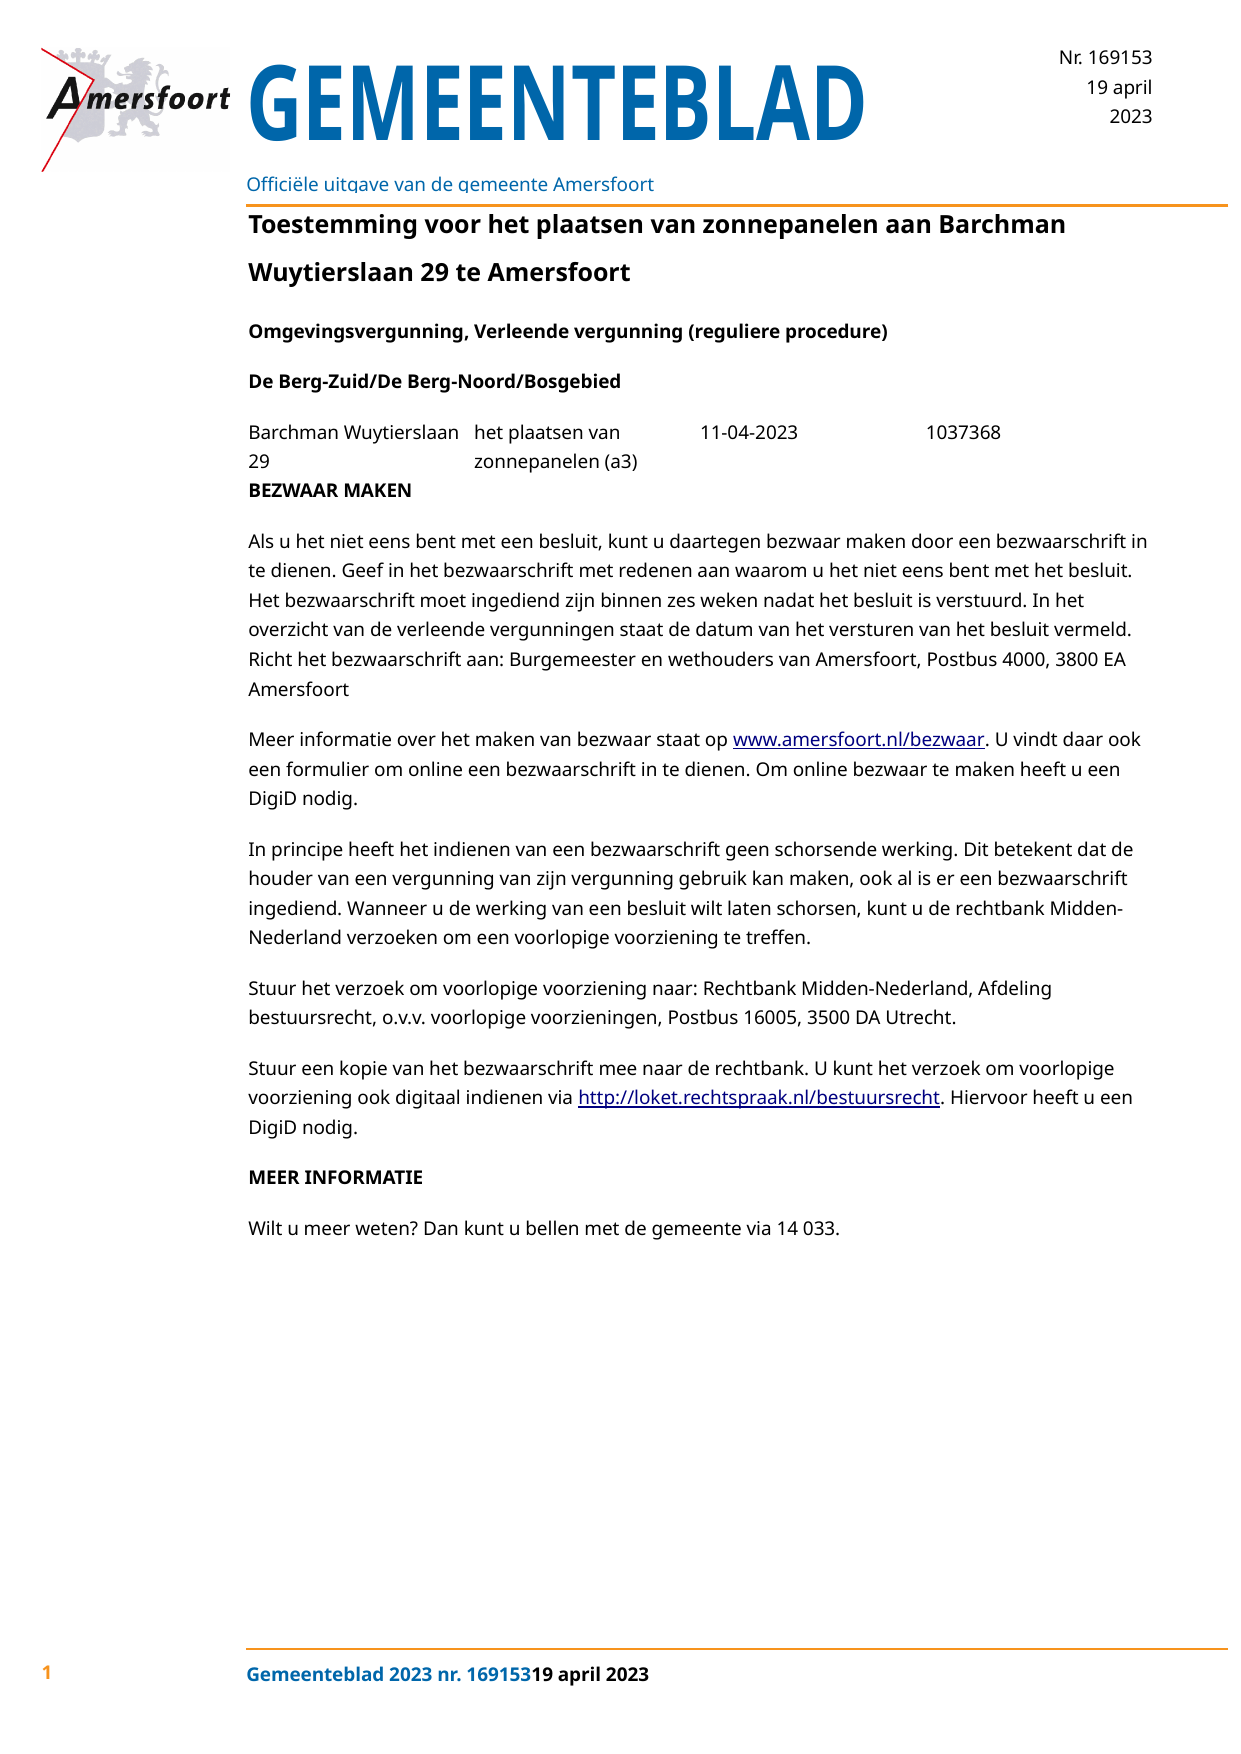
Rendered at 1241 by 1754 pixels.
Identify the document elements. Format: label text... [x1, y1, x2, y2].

text Omgevingsvergunning, Verleende vergunning (reguliere procedure) [248, 318, 1152, 344]
table_header 11-04-2023 [700, 419, 926, 474]
text De Berg-Zuid/De Berg-Noord/Bosgebied [248, 368, 1152, 394]
text Wilt u meer weten? Dan kunt u bellen met de gemeente via 14 033. [248, 1215, 1152, 1241]
text MEER INFORMATIE [248, 1164, 1152, 1190]
table_header Barchman Wuytierslaan 29 [248, 419, 474, 474]
text Toestemming voor het plaatsen van zonnepanelen aan Barchman Wuytierslaan 29 te Amersfoort [248, 207, 1152, 288]
text Stuur een kopie van het bezwaarschrift mee naar de rechtbank. U kunt het verzoek om voorlopige voorziening ook digitaal indienen via http://loket.rechtspraak.nl/bestuursrecht. Hiervoor heeft u een DigiD nodig. [248, 1055, 1152, 1140]
table_header het plaatsen van zonnepanelen (a3) [474, 419, 700, 474]
text In principe heeft het indienen van een bezwaarschrift geen schorsende werking. Dit betekent dat de houder van een vergunning van zijn vergunning gebruik kan maken, ook al is er een bezwaarschrift ingediend. Wanneer u de werking van een besluit wilt laten schorsen, kunt u de rechtbank Midden-Nederland verzoeken om een voorlopige voorziening te treffen. [248, 836, 1152, 950]
table_header 1037368 [926, 419, 1152, 474]
picture [41, 47, 231, 172]
text BEZWAAR MAKEN [248, 477, 1152, 503]
text Meer informatie over het maken van bezwaar staat op www.amersfoort.nl/bezwaar. U vindt daar ook een formulier om online een bezwaarschrift in te dienen. Om online bezwaar te maken heeft u een DigiD nodig. [248, 726, 1152, 811]
text Stuur het verzoek om voorlopige voorziening naar: Rechtbank Midden-Nederland, Afdeling bestuursrecht, o.v.v. voorlopige voorzieningen, Postbus 16005, 3500 DA Utrecht. [248, 975, 1152, 1030]
text Als u het niet eens bent met een besluit, kunt u daartegen bezwaar maken door een bezwaarschrift in te dienen. Geef in het bezwaarschrift met redenen aan waarom u het niet eens bent met het besluit. Het bezwaarschrift moet ingediend zijn binnen zes weken nadat het besluit is verstuurd. In het overzicht van de verleende vergunningen staat de datum van het versturen van het besluit vermeld. Richt het bezwaarschrift aan: Burgemeester en wethouders van Amersfoort, Postbus 4000, 3800 EA Amersfoort [248, 528, 1152, 701]
